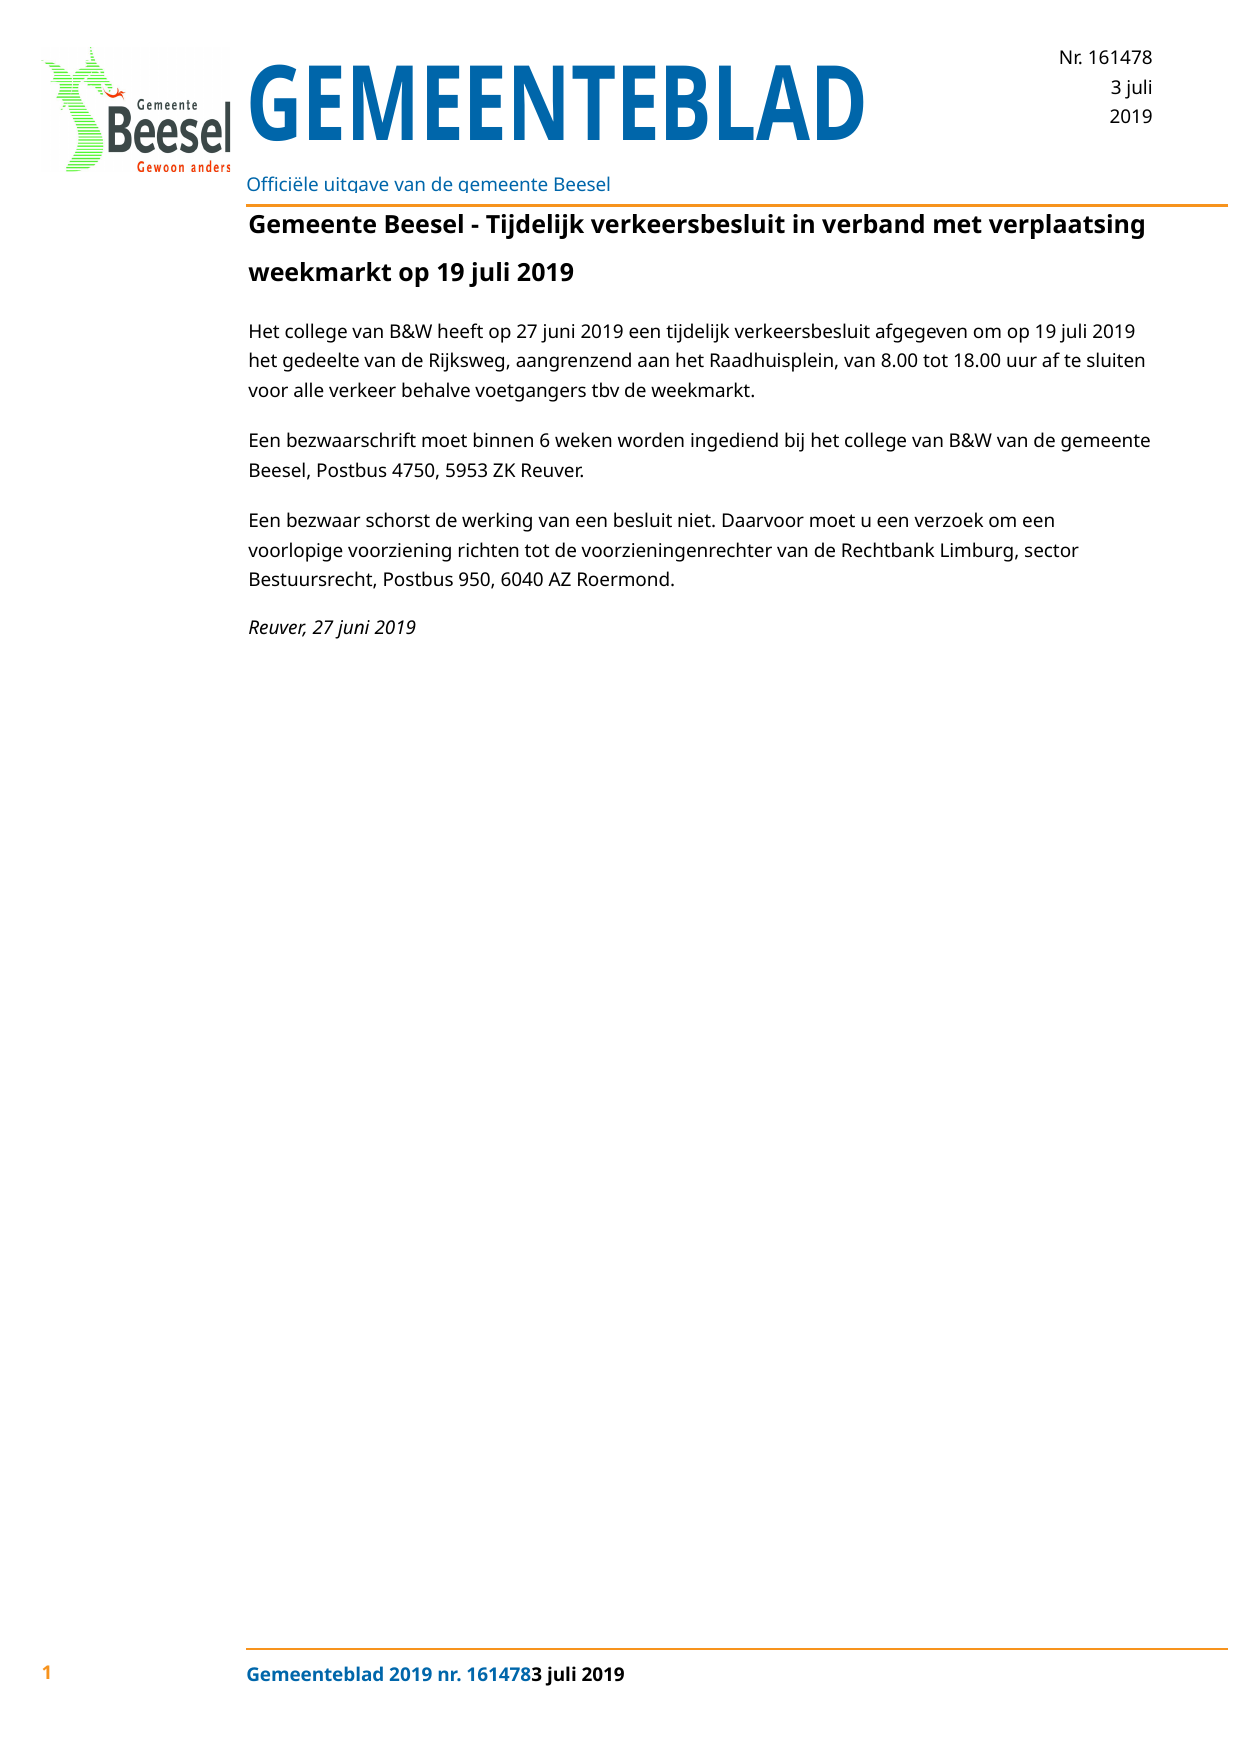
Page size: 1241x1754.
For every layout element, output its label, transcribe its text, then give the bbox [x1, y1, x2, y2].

picture [41, 47, 231, 172]
text Een bezwaar schorst de werking van een besluit niet. Daarvoor moet u een verzoek om een voorlopige voorziening richten tot de voorzieningenrechter van de Rechtbank Limburg, sector Bestuursrecht, Postbus 950, 6040 AZ Roermond. [248, 507, 1152, 592]
text Een bezwaarschrift moet binnen 6 weken worden ingediend bij het college van B&W van de gemeente Beesel, Postbus 4750, 5953 ZK Reuver. [248, 427, 1152, 483]
text Het college van B&W heeft op 27 juni 2019 een tijdelijk verkeersbesluit afgegeven om op 19 juli 2019 het gedeelte van de Rijksweg, aangrenzend aan het Raadhuisplein, van 8.00 tot 18.00 uur af te sluiten voor alle verkeer behalve voetgangers tbv de weekmarkt. [248, 318, 1152, 403]
text Gemeente Beesel - Tijdelijk verkeersbesluit in verband met verplaatsing weekmarkt op 19 juli 2019 [248, 207, 1152, 288]
text Reuver, 27 juni 2019 [248, 614, 1152, 640]
